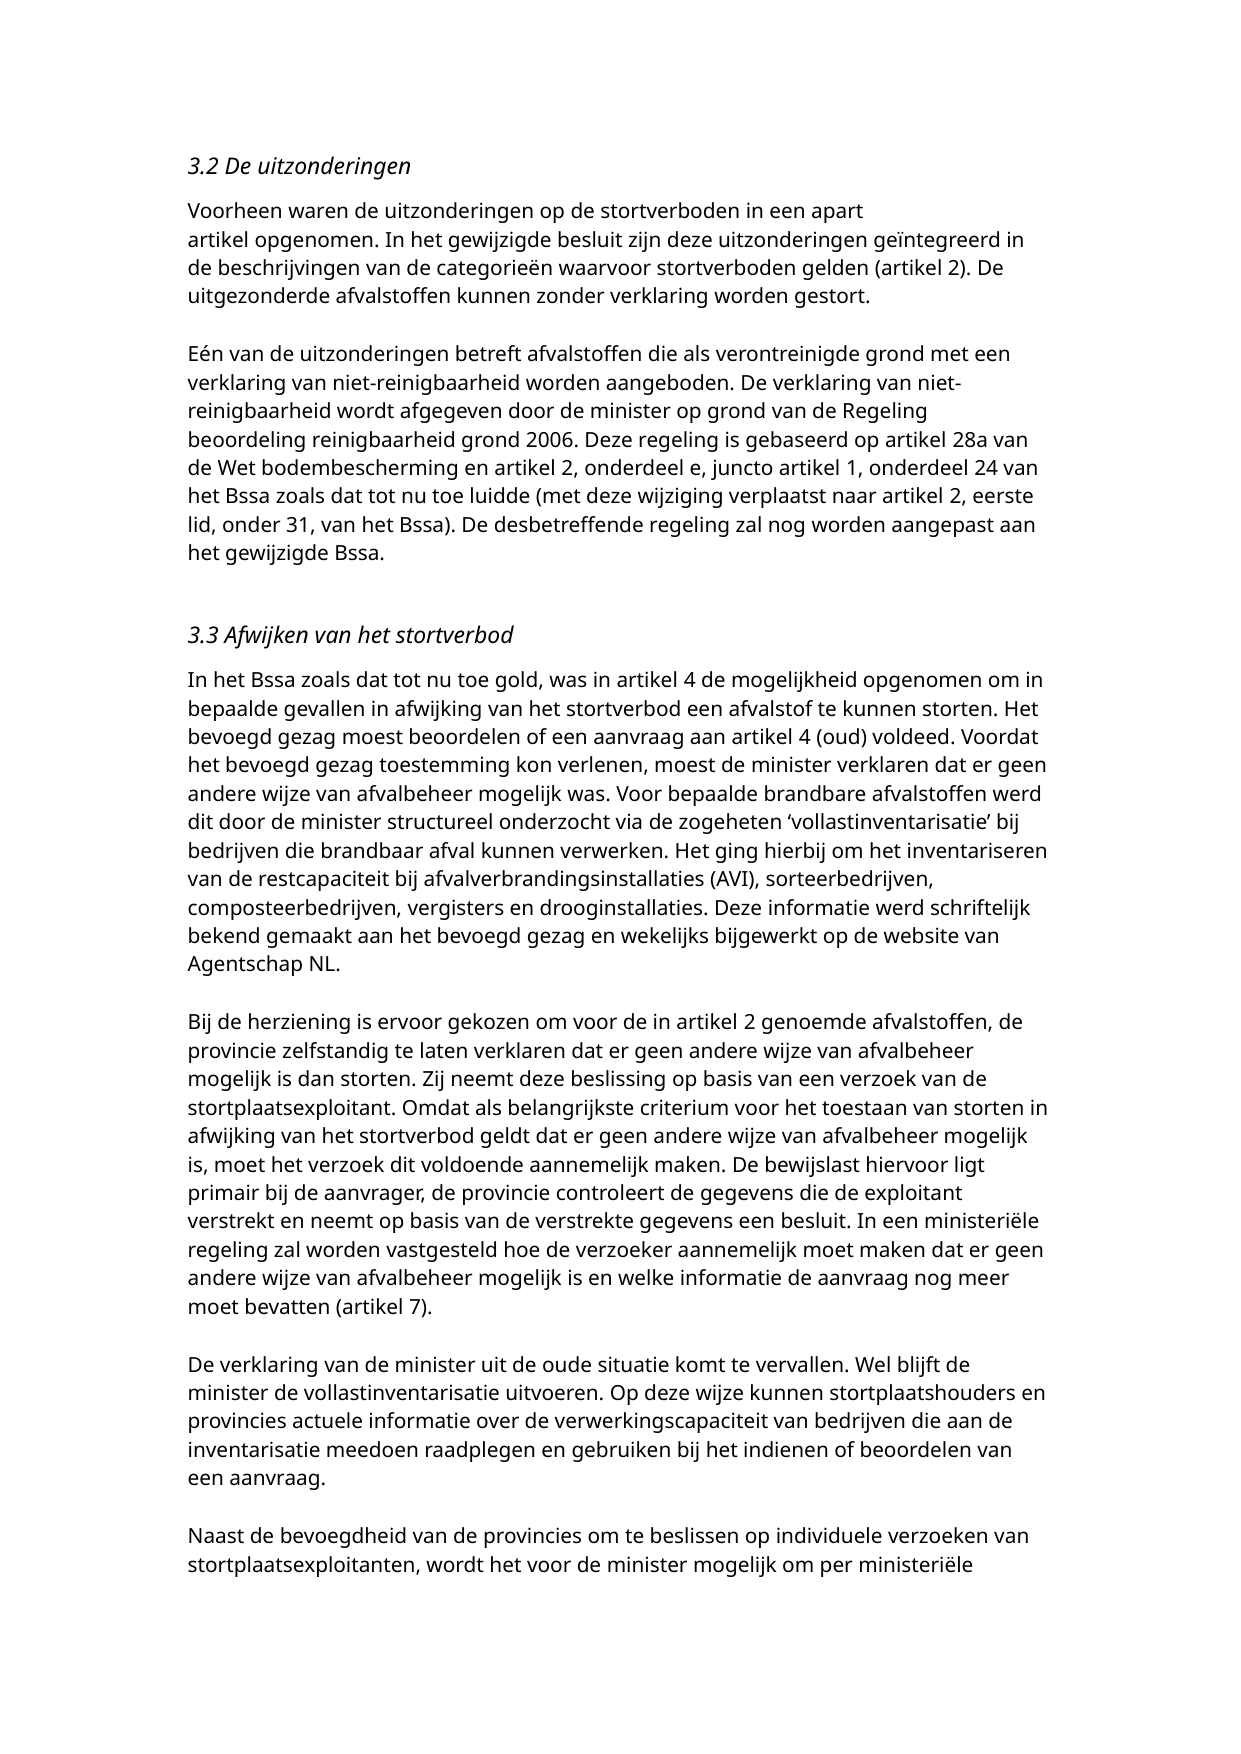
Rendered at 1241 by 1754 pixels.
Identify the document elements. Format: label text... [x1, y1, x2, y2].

subtitle 3.2 De uitzonderingen [187, 150, 1053, 181]
text Voorheen waren de uitzonderingen op de stortverboden in een apart artikel opgenomen. In het gewijzigde besluit zijn deze uitzonderingen geïntegreerd in de beschrijvingen van de categorieën waarvoor stortverboden gelden (artikel 2). De uitgezonderde afvalstoffen kunnen zonder verklaring worden gestort. [187, 196, 1053, 310]
text Eén van de uitzonderingen betreft afvalstoffen die als verontreinigde grond met een verklaring van niet-reinigbaarheid worden aangeboden. De verklaring van niet-reinigbaarheid wordt afgegeven door de minister op grond van de Regeling beoordeling reinigbaarheid grond 2006. Deze regeling is gebaseerd op artikel 28a van de Wet bodembescherming en artikel 2, onderdeel e, juncto artikel 1, onderdeel 24 van het Bssa zoals dat tot nu toe luidde (met deze wijziging verplaatst naar artikel 2, eerste lid, onder 31, van het Bssa). De desbetreffende regeling zal nog worden aangepast aan het gewijzigde Bssa. [187, 339, 1053, 567]
text Bij de herziening is ervoor gekozen om voor de in artikel 2 genoemde afvalstoffen, de provincie zelfstandig te laten verklaren dat er geen andere wijze van afvalbeheer mogelijk is dan storten. Zij neemt deze beslissing op basis van een verzoek van de stortplaatsexploitant. Omdat als belangrijkste criterium voor het toestaan van storten in afwijking van het stortverbod geldt dat er geen andere wijze van afvalbeheer mogelijk is, moet het verzoek dit voldoende aannemelijk maken. De bewijslast hiervoor ligt primair bij de aanvrager, de provincie controleert de gegevens die de exploitant verstrekt en neemt op basis van de verstrekte gegevens een besluit. In een ministeriële regeling zal worden vastgesteld hoe de verzoeker aannemelijk moet maken dat er geen andere wijze van afvalbeheer mogelijk is en welke informatie de aanvraag nog meer moet bevatten (artikel 7). [187, 1007, 1053, 1320]
subtitle 3.3 Afwijken van het stortverbod [187, 619, 1053, 650]
text In het Bssa zoals dat tot nu toe gold, was in artikel 4 de mogelijkheid opgenomen om in bepaalde gevallen in afwijking van het stortverbod een afvalstof te kunnen storten. Het bevoegd gezag moest beoordelen of een aanvraag aan artikel 4 (oud) voldeed. Voordat het bevoegd gezag toestemming kon verlenen, moest de minister verklaren dat er geen andere wijze van afvalbeheer mogelijk was. Voor bepaalde brandbare afvalstoffen werd dit door de minister structureel onderzocht via de zogeheten ‘vollastinventarisatie’ bij bedrijven die brandbaar afval kunnen verwerken. Het ging hierbij om het inventariseren van de restcapaciteit bij afvalverbrandingsinstallaties (AVI), sorteerbedrijven, composteerbedrijven, vergisters en drooginstallaties. Deze informatie werd schriftelijk bekend gemaakt aan het bevoegd gezag en wekelijks bijgewerkt op de website van Agentschap NL. [187, 665, 1053, 978]
text Naast de bevoegdheid van de provincies om te beslissen op individuele verzoeken van stortplaatsexploitanten, wordt het voor de minister mogelijk om per ministeriële [187, 1521, 1053, 1578]
text De verklaring van de minister uit de oude situatie komt te vervallen. Wel blijft de minister de vollastinventarisatie uitvoeren. Op deze wijze kunnen stortplaatshouders en provincies actuele informatie over de verwerkingscapaciteit van bedrijven die aan de inventarisatie meedoen raadplegen en gebruiken bij het indienen of beoordelen van een aanvraag. [187, 1350, 1053, 1492]
